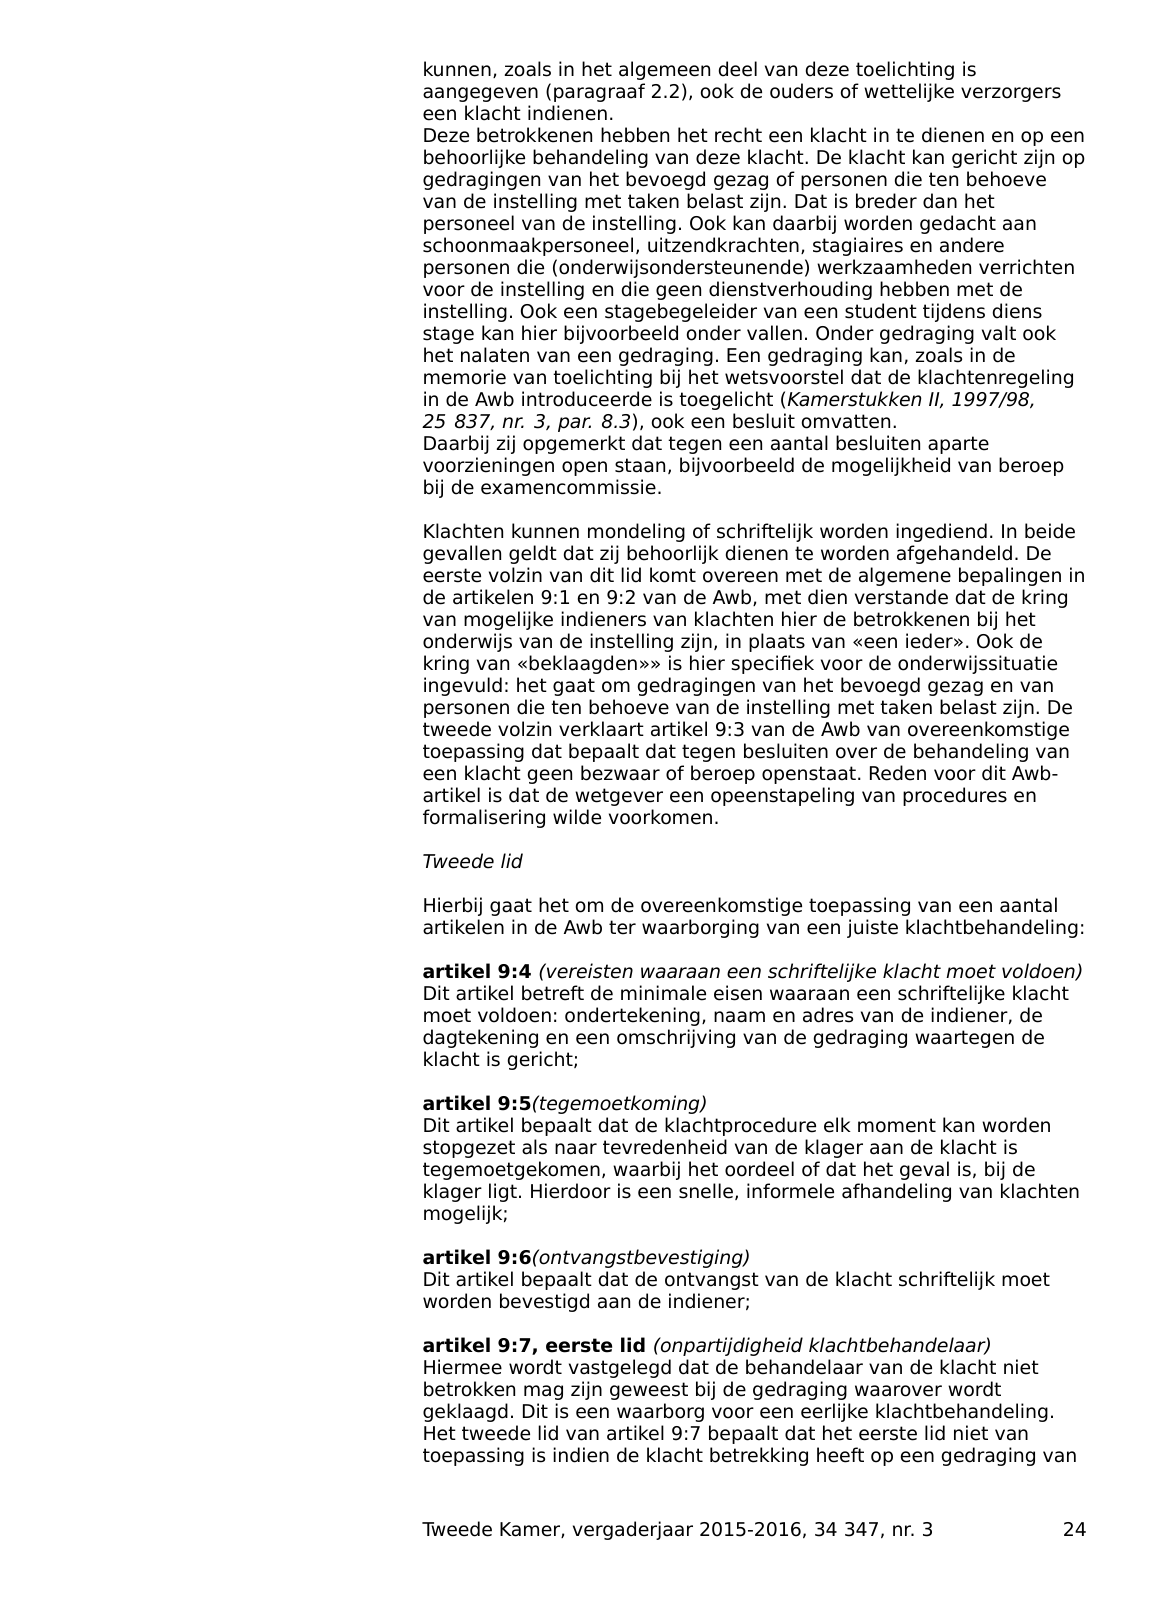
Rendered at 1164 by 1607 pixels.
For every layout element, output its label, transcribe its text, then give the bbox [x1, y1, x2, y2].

text Hierbij gaat het om de overeenkomstige toepassing van een aantal artikelen in de Awb ter waarborging van een juiste klachtbehandeling: [422, 895, 1087, 939]
subtitle Tweede lid [422, 851, 1087, 873]
text artikel 9:5(tegemoetkoming) [422, 1093, 1087, 1115]
text kunnen, zoals in het algemeen deel van deze toelichting is aangegeven (paragraaf 2.2), ook de ouders of wettelijke verzorgers een klacht indienen. [422, 59, 1087, 125]
text artikel 9:7, eerste lid (onpartijdigheid klachtbehandelaar) [422, 1335, 1087, 1357]
text artikel 9:4 (vereisten waaraan een schriftelijke klacht moet voldoen) [422, 961, 1087, 983]
text Dit artikel bepaalt dat de ontvangst van de klacht schriftelijk moet worden bevestigd aan de indiener; [422, 1269, 1087, 1313]
text Deze betrokkenen hebben het recht een klacht in te dienen en op een behoorlijke behandeling van deze klacht. De klacht kan gericht zijn op gedragingen van het bevoegd gezag of personen die ten behoeve van de instelling met taken belast zijn. Dat is breder dan het personeel van de instelling. Ook kan daarbij worden gedacht aan schoonmaakpersoneel, uitzendkrachten, stagiaires en andere personen die (onderwijsondersteunende) werkzaamheden verrichten voor de instelling en die geen dienstverhouding hebben met de instelling. Ook een stagebegeleider van een student tijdens diens stage kan hier bijvoorbeeld onder vallen. Onder gedraging valt ook het nalaten van een gedraging. Een gedraging kan, zoals in de memorie van toelichting bij het wetsvoorstel dat de klachtenregeling in de Awb introduceerde is toegelicht (Kamerstukken II, 1997/98, 25 837, nr. 3, par. 8.3), ook een besluit omvatten. [422, 125, 1087, 433]
text Daarbij zij opgemerkt dat tegen een aantal besluiten aparte voorzieningen open staan, bijvoorbeeld de mogelijkheid van beroep bij de examencommissie. [422, 433, 1087, 499]
text Dit artikel betreft de minimale eisen waaraan een schriftelijke klacht moet voldoen: ondertekening, naam en adres van de indiener, de dagtekening en een omschrijving van de gedraging waartegen de klacht is gericht; [422, 983, 1087, 1071]
text Klachten kunnen mondeling of schriftelijk worden ingediend. In beide gevallen geldt dat zij behoorlijk dienen te worden afgehandeld. De eerste volzin van dit lid komt overeen met de algemene bepalingen in de artikelen 9:1 en 9:2 van de Awb, met dien verstande dat de kring van mogelijke indieners van klachten hier de betrokkenen bij het onderwijs van de instelling zijn, in plaats van «een ieder». Ook de kring van «beklaagden»» is hier specifiek voor de onderwijssituatie ingevuld: het gaat om gedragingen van het bevoegd gezag en van personen die ten behoeve van de instelling met taken belast zijn. De tweede volzin verklaart artikel 9:3 van de Awb van overeenkomstige toepassing dat bepaalt dat tegen besluiten over de behandeling van een klacht geen bezwaar of beroep openstaat. Reden voor dit Awb-artikel is dat de wetgever een opeenstapeling van procedures en formalisering wilde voorkomen. [422, 521, 1087, 828]
text Hiermee wordt vastgelegd dat de behandelaar van de klacht niet betrokken mag zijn geweest bij de gedraging waarover wordt geklaagd. Dit is een waarborg voor een eerlijke klachtbehandeling. Het tweede lid van artikel 9:7 bepaalt dat het eerste lid niet van toepassing is indien de klacht betrekking heeft op een gedraging van [422, 1357, 1087, 1467]
text artikel 9:6(ontvangstbevestiging) [422, 1247, 1087, 1269]
text Dit artikel bepaalt dat de klachtprocedure elk moment kan worden stopgezet als naar tevredenheid van de klager aan de klacht is tegemoetgekomen, waarbij het oordeel of dat het geval is, bij de klager ligt. Hierdoor is een snelle, informele afhandeling van klachten mogelijk; [422, 1115, 1087, 1225]
